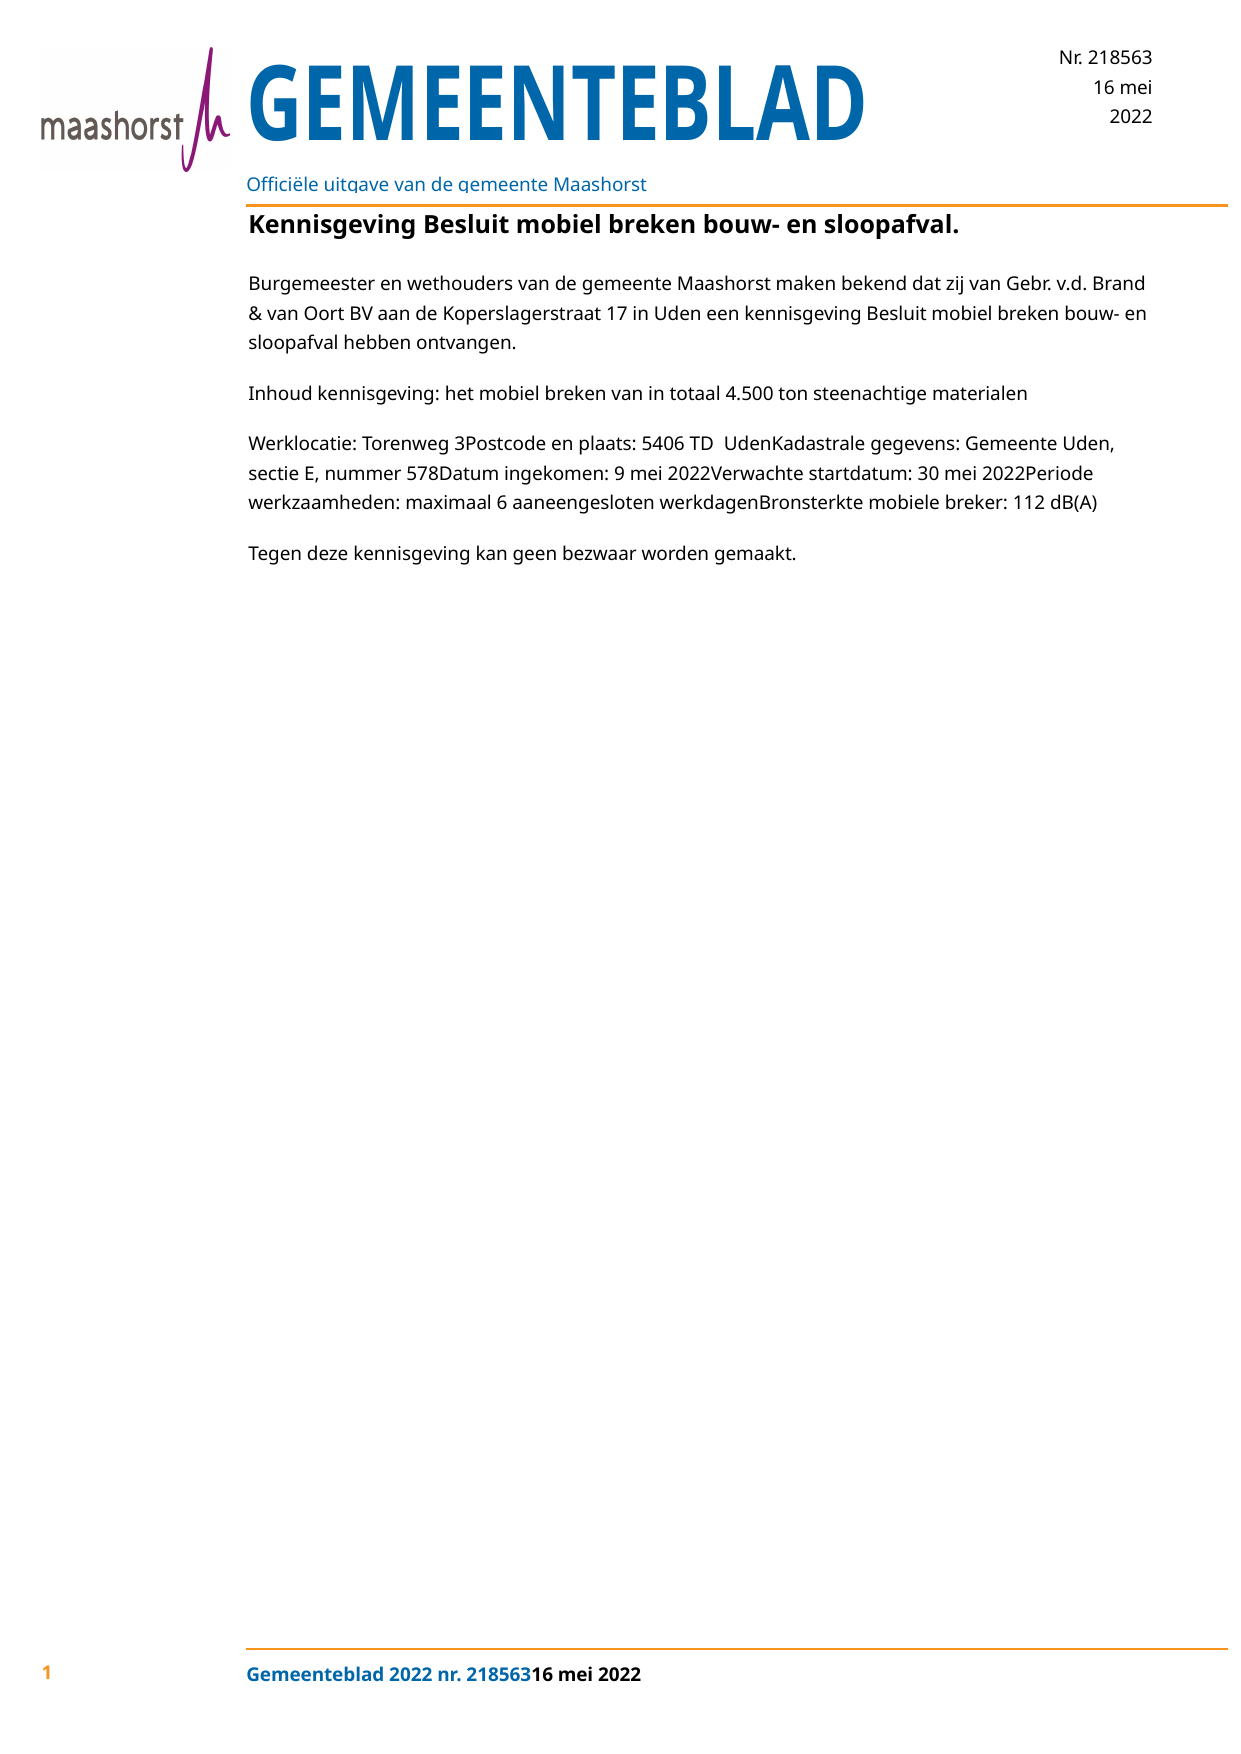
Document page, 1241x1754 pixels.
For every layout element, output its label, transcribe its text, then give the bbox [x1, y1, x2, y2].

text Inhoud kennisgeving: het mobiel breken van in totaal 4.500 ton steenachtige materialen [248, 380, 1152, 406]
text Werklocatie: Torenweg 3Postcode en plaats: 5406 TD UdenKadastrale gegevens: Gemeente Uden, sectie E, nummer 578Datum ingekomen: 9 mei 2022Verwachte startdatum: 30 mei 2022Periode werkzaamheden: maximaal 6 aaneengesloten werkdagenBronsterkte mobiele breker: 112 dB(A) [248, 430, 1152, 515]
text Tegen deze kennisgeving kan geen bezwaar worden gemaakt. [248, 540, 1152, 566]
text Burgemeester en wethouders van de gemeente Maashorst maken bekend dat zij van Gebr. v.d. Brand & van Oort BV aan de Koperslagerstraat 17 in Uden een kennisgeving Besluit mobiel breken bouw- en sloopafval hebben ontvangen. [248, 270, 1152, 355]
text Kennisgeving Besluit mobiel breken bouw- en sloopafval. [248, 207, 1152, 241]
picture [41, 47, 231, 172]
